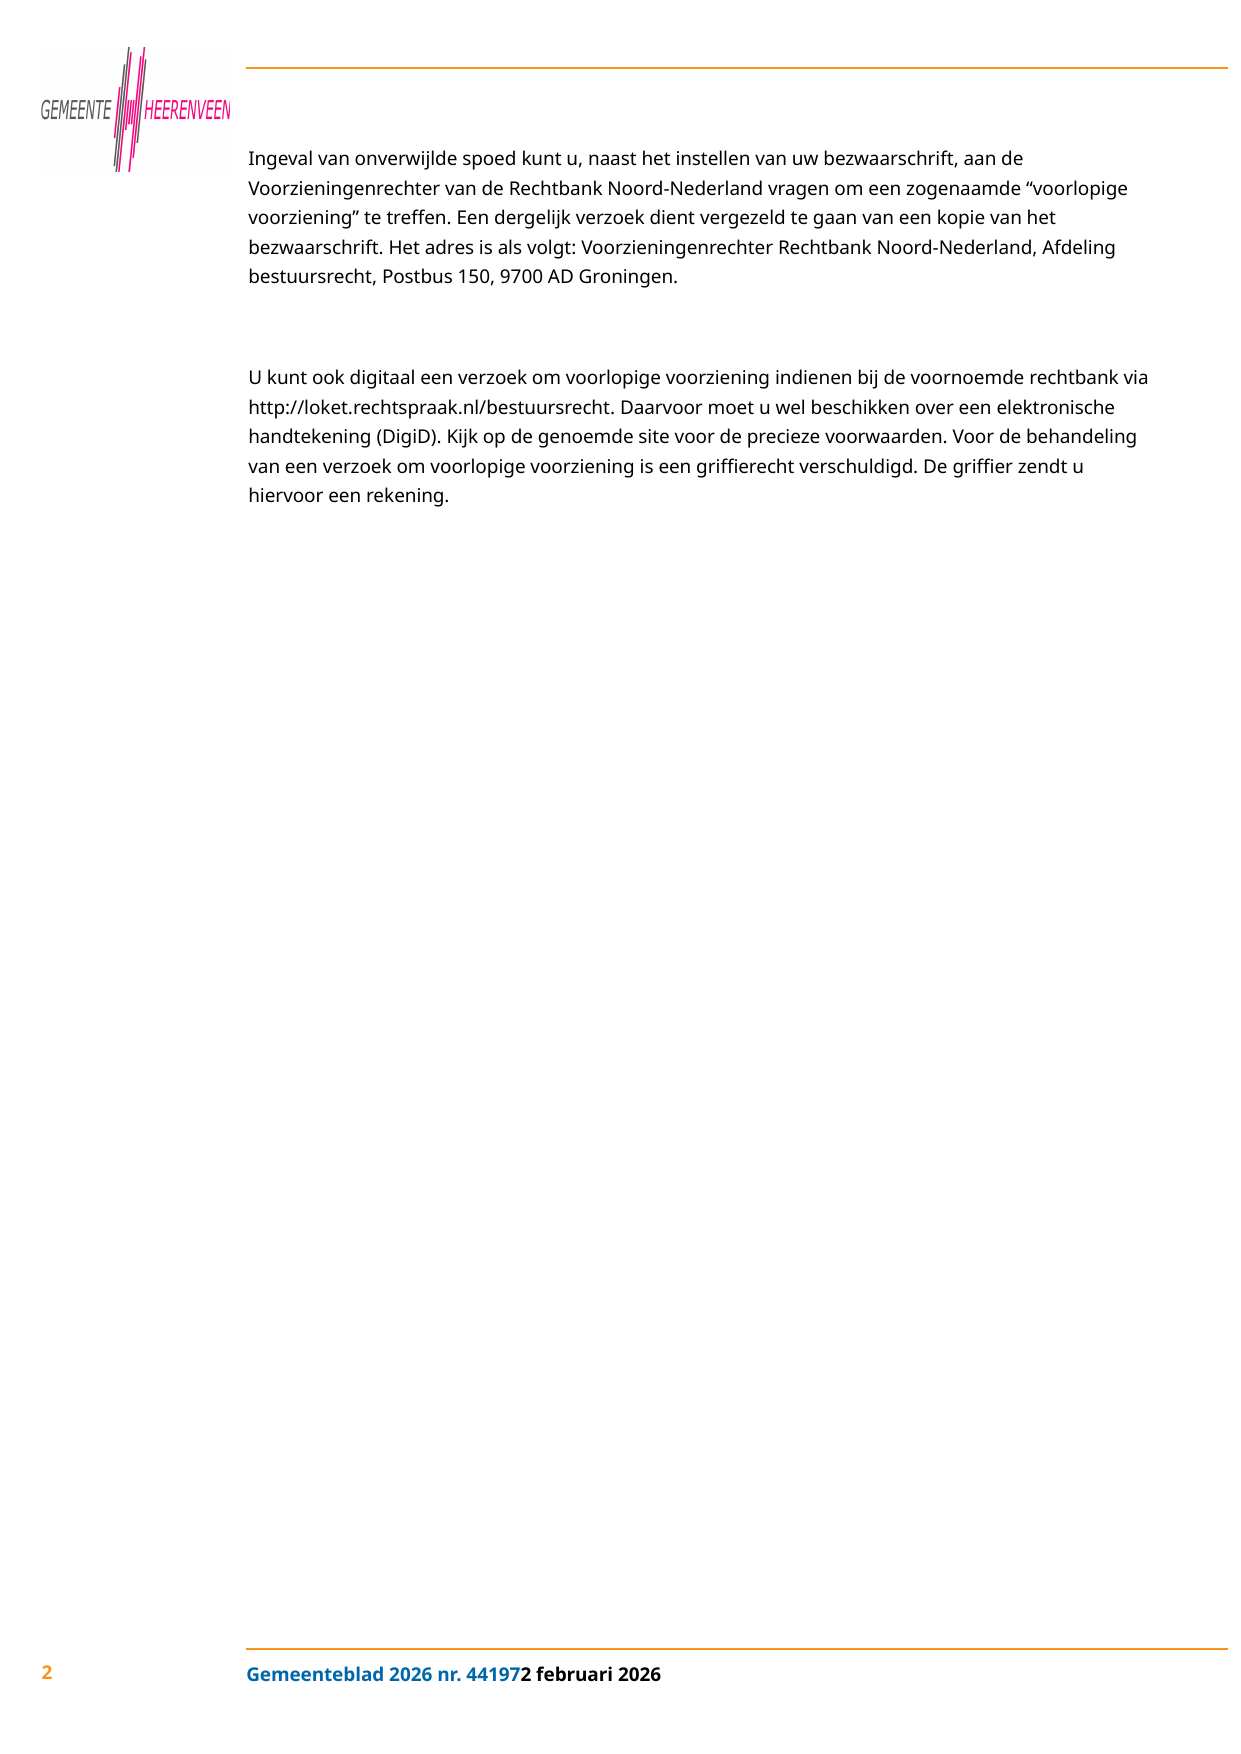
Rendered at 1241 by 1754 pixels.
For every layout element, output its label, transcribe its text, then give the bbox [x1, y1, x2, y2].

text Ingeval van onverwijlde spoed kunt u, naast het instellen van uw bezwaarschrift, aan de Voorzieningenrechter van de Rechtbank Noord-Nederland vragen om een zogenaamde “voorlopige voorziening” te treffen. Een dergelijk verzoek dient vergezeld te gaan van een kopie van het bezwaarschrift. Het adres is als volgt: Voorzieningenrechter Rechtbank Noord-Nederland, Afdeling bestuursrecht, Postbus 150, 9700 AD Groningen. [248, 145, 1152, 289]
text U kunt ook digitaal een verzoek om voorlopige voorziening indienen bij de voornoemde rechtbank via http://loket.rechtspraak.nl/bestuursrecht. Daarvoor moet u wel beschikken over een elektronische handtekening (DigiD). Kijk op de genoemde site voor de precieze voorwaarden. Voor de behandeling van een verzoek om voorlopige voorziening is een griffierecht verschuldigd. De griffier zendt u hiervoor een rekening. [248, 364, 1152, 508]
picture [41, 47, 231, 172]
